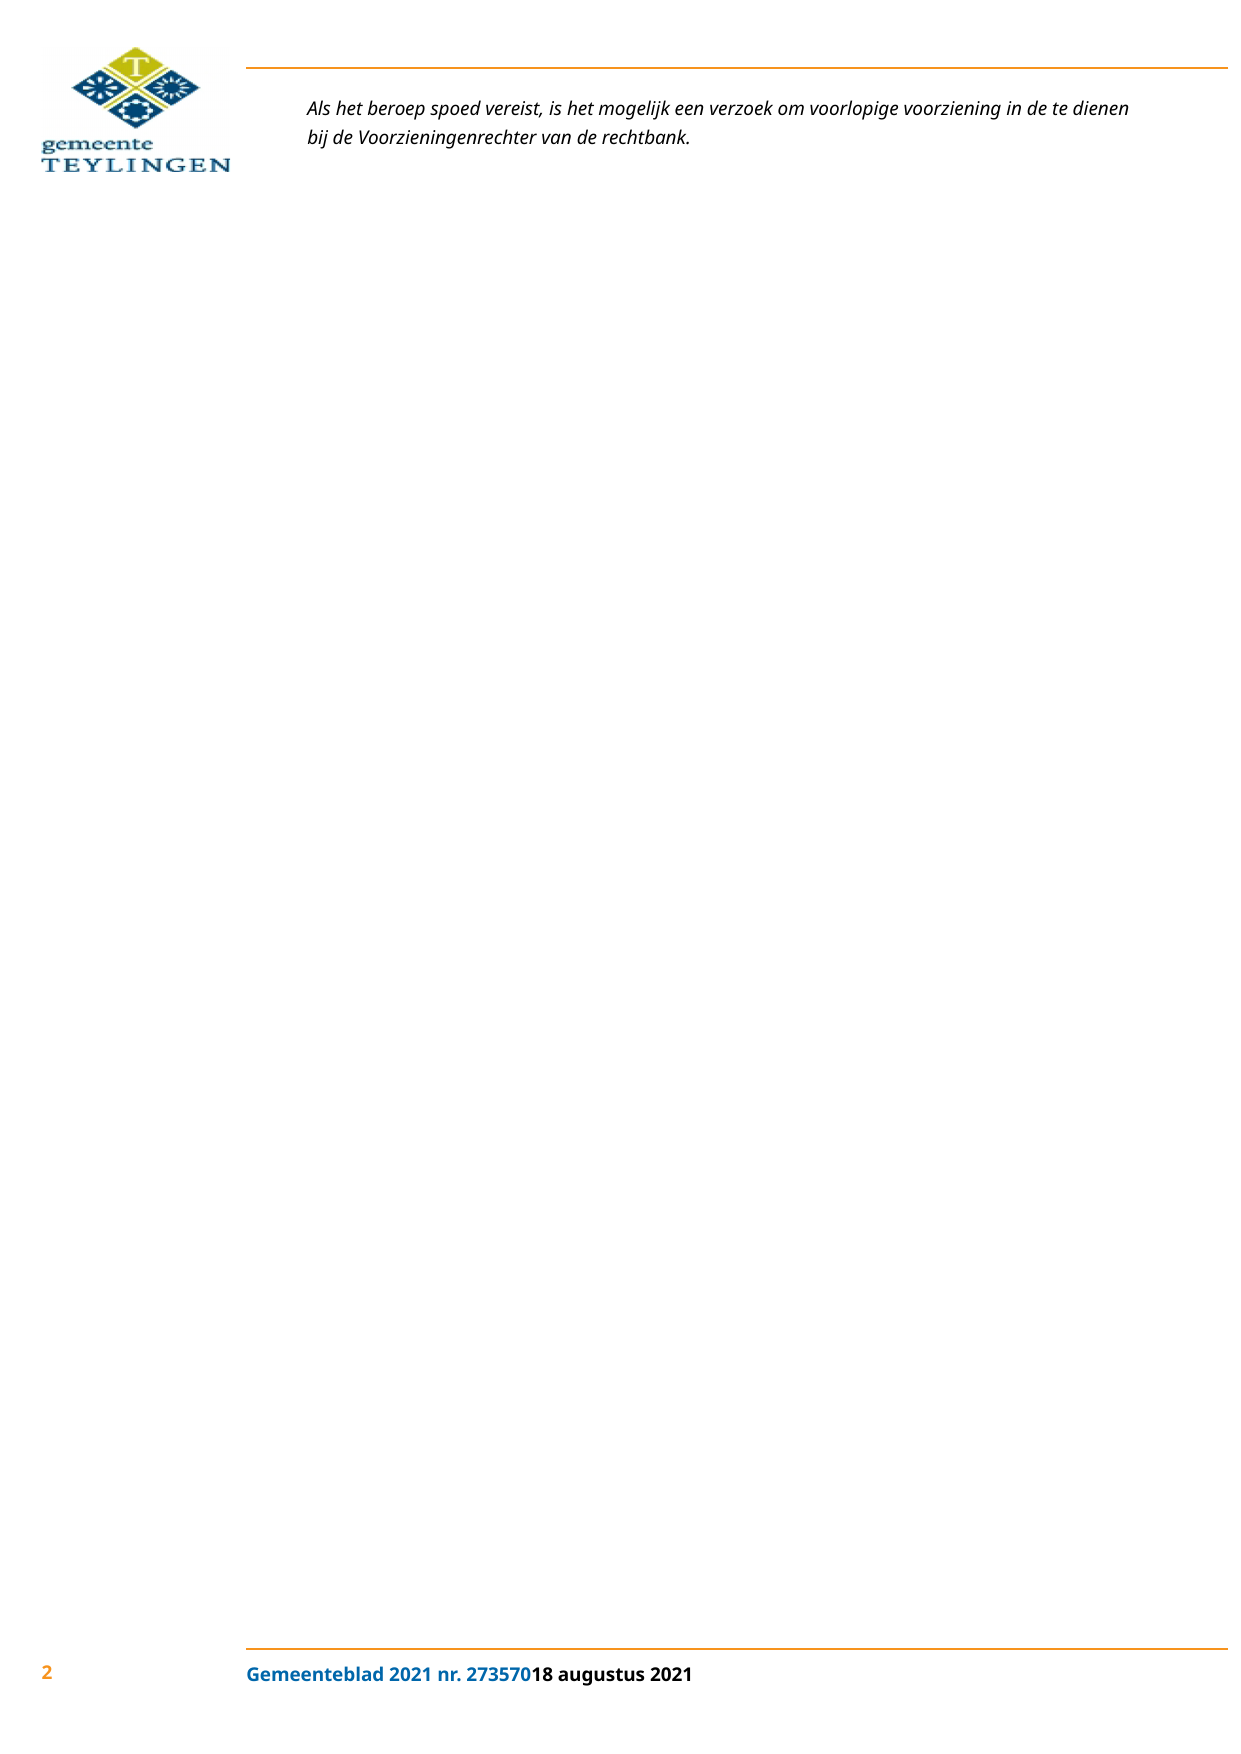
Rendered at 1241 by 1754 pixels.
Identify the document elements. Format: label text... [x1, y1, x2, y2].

picture [41, 47, 231, 172]
list Als het beroep spoed vereist, is het mogelijk een verzoek om voorlopige voorziening in de te dienen bij de Voorzieningenrechter van de rechtbank. [248, 95, 1152, 150]
